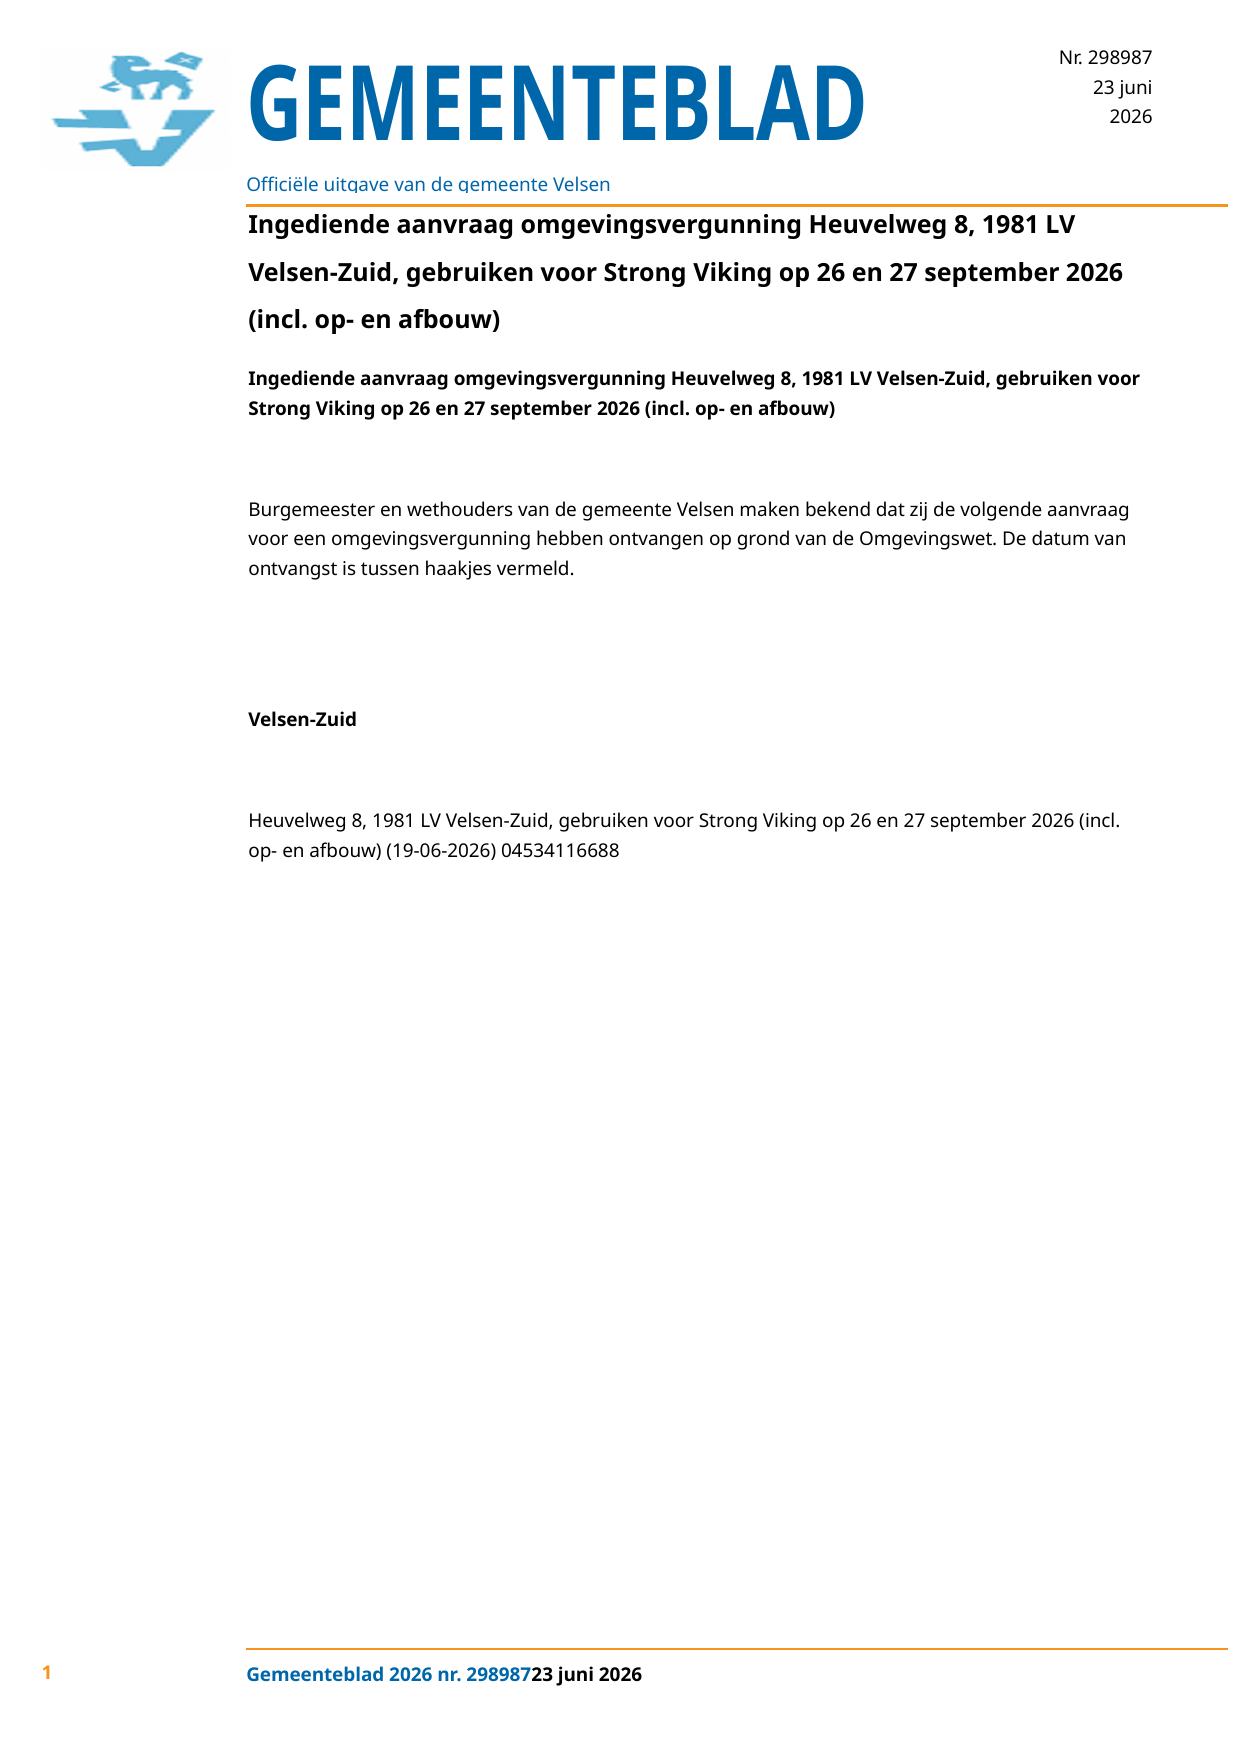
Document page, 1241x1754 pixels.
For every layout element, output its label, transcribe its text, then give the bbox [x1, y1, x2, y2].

text Ingediende aanvraag omgevingsvergunning Heuvelweg 8, 1981 LV Velsen-Zuid, gebruiken voor Strong Viking op 26 en 27 september 2026 (incl. op- en afbouw) [248, 366, 1152, 421]
picture [41, 47, 231, 172]
text Ingediende aanvraag omgevingsvergunning Heuvelweg 8, 1981 LV Velsen-Zuid, gebruiken voor Strong Viking op 26 en 27 september 2026 (incl. op- en afbouw) [248, 207, 1152, 336]
text Heuvelweg 8, 1981 LV Velsen-Zuid, gebruiken voor Strong Viking op 26 en 27 september 2026 (incl. op- en afbouw) (19-06-2026) 04534116688 [248, 807, 1152, 862]
text Velsen-Zuid [248, 706, 1152, 732]
text Burgemeester en wethouders van de gemeente Velsen maken bekend dat zij de volgende aanvraag voor een omgevingsvergunning hebben ontvangen op grond van de Omgevingswet. De datum van ontvangst is tussen haakjes vermeld. [248, 496, 1152, 581]
